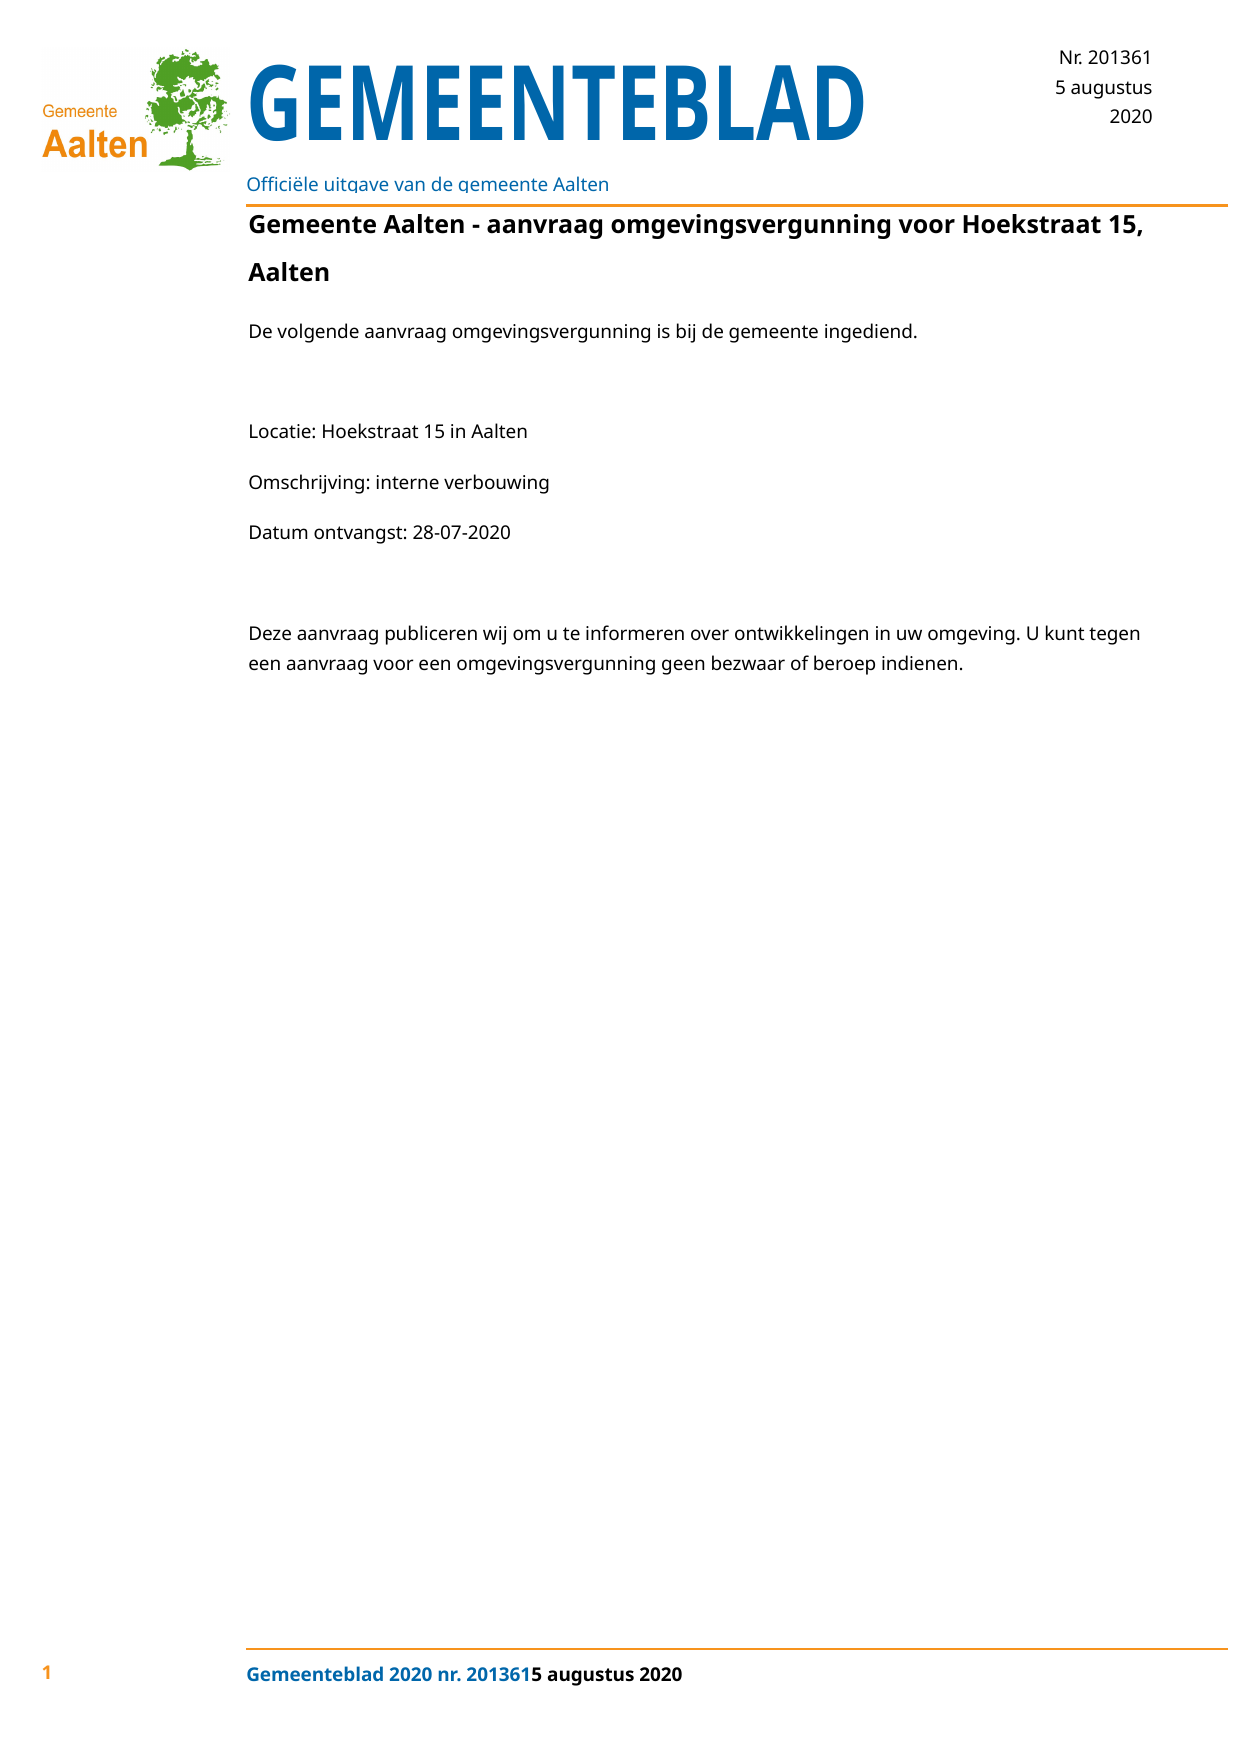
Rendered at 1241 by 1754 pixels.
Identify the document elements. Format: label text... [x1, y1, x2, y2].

text De volgende aanvraag omgevingsvergunning is bij de gemeente ingediend. [248, 318, 1152, 344]
text Deze aanvraag publiceren wij om u te informeren over ontwikkelingen in uw omgeving. U kunt tegen een aanvraag voor een omgevingsvergunning geen bezwaar of beroep indienen. [248, 620, 1152, 676]
text Gemeente Aalten - aanvraag omgevingsvergunning voor Hoekstraat 15, Aalten [248, 207, 1152, 288]
text Datum ontvangst: 28-07-2020 [248, 519, 1152, 545]
text Locatie: Hoekstraat 15 in Aalten [248, 419, 1152, 444]
picture [41, 47, 231, 172]
text Omschrijving: interne verbouwing [248, 469, 1152, 495]
